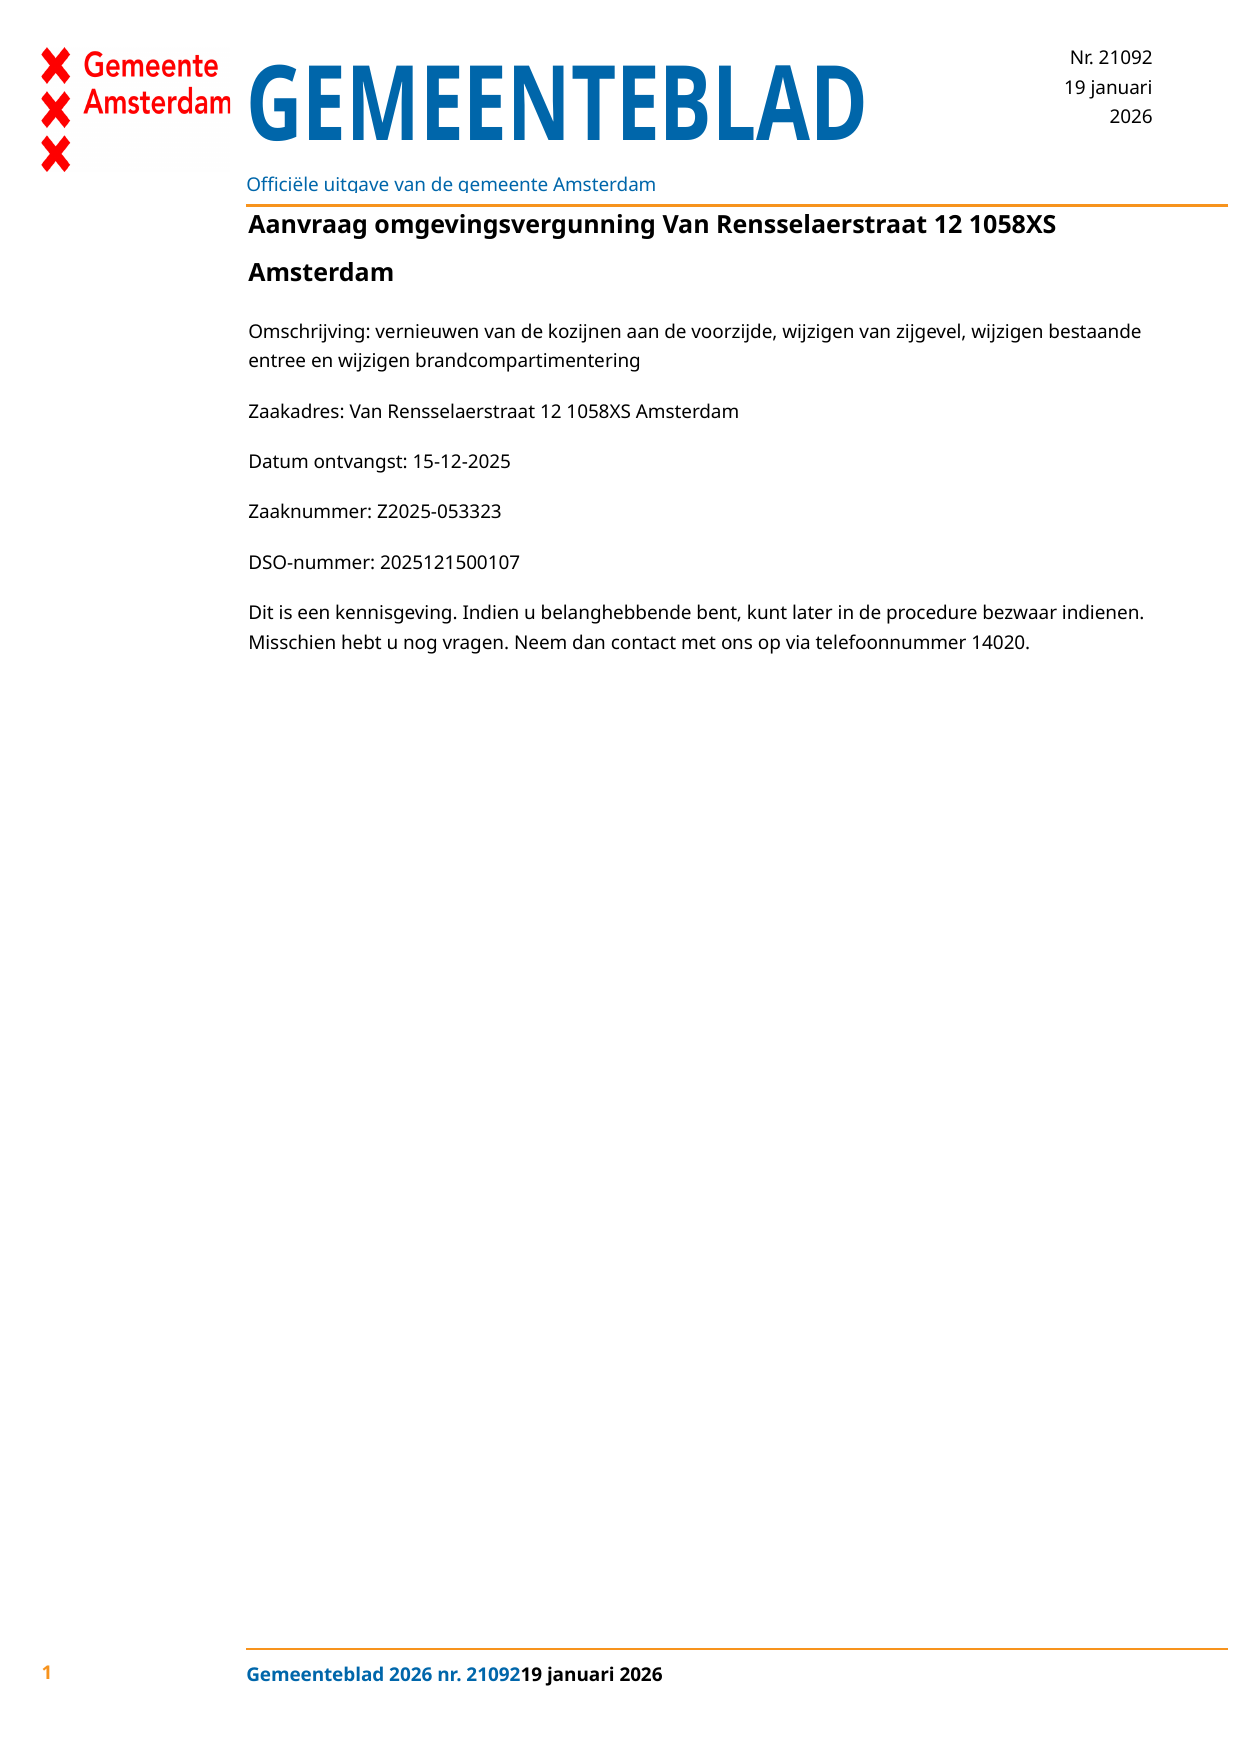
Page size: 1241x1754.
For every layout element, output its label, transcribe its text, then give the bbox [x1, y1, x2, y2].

text Zaakadres: Van Rensselaerstraat 12 1058XS Amsterdam [248, 398, 1152, 424]
text DSO-nummer: 2025121500107 [248, 549, 1152, 575]
text Aanvraag omgevingsvergunning Van Rensselaerstraat 12 1058XS Amsterdam [248, 207, 1152, 288]
text Zaaknummer: Z2025-053323 [248, 499, 1152, 524]
text Omschrijving: vernieuwen van de kozijnen aan de voorzijde, wijzigen van zijgevel, wijzigen bestaande entree en wijzigen brandcompartimentering [248, 318, 1152, 373]
text Dit is een kennisgeving. Indien u belanghebbende bent, kunt later in de procedure bezwaar indienen. Misschien hebt u nog vragen. Neem dan contact met ons op via telefoonnummer 14020. [248, 599, 1152, 655]
picture [41, 47, 231, 172]
text Datum ontvangst: 15-12-2025 [248, 448, 1152, 474]
